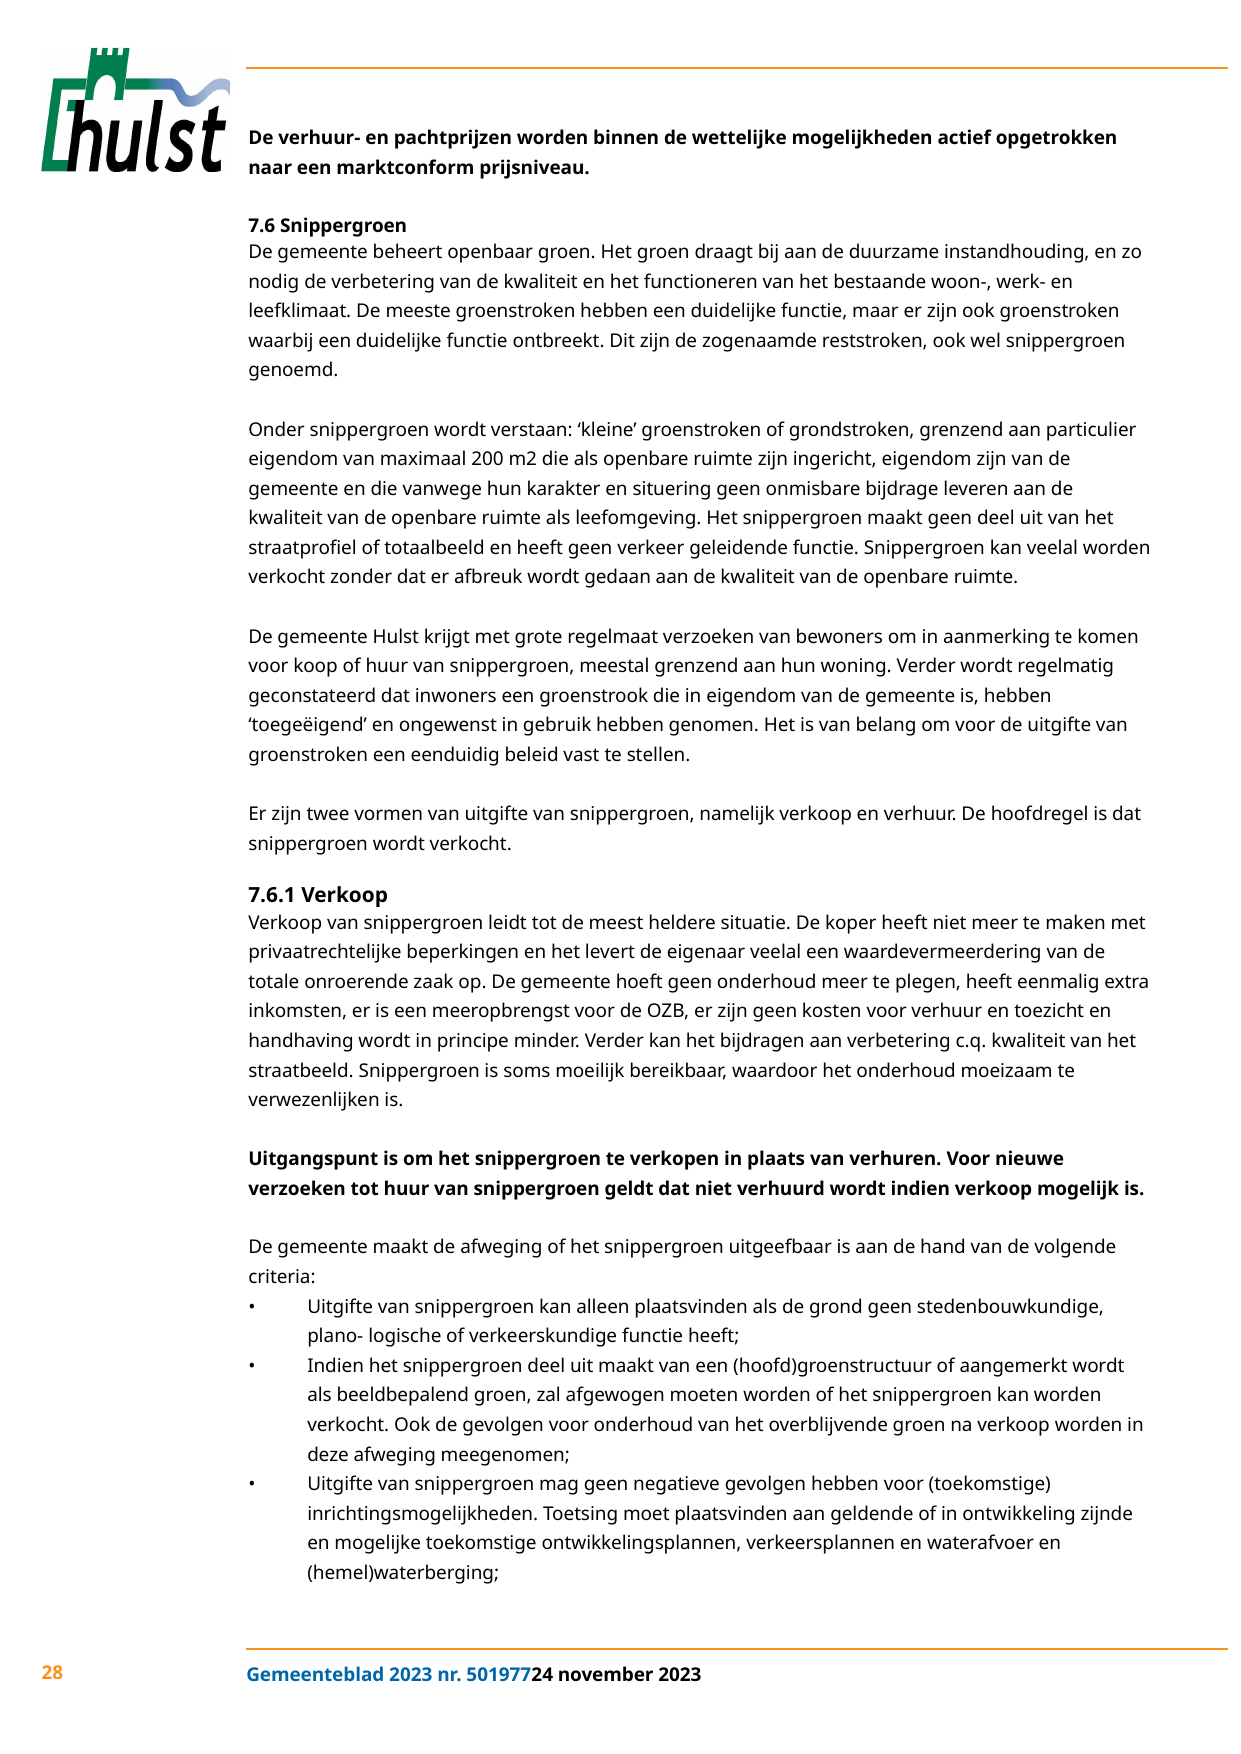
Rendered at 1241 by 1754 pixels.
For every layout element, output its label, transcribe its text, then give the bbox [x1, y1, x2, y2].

table_header De verhuur- en pachtprijzen worden binnen de wettelijke mogelijkheden actief opgetrokken naar een marktconform prijsniveau. [248, 125, 1152, 180]
list Indien het snippergroen deel uit maakt van een (hoofd)groenstructuur of aangemerkt wordt als beeldbepalend groen, zal afgewogen moeten worden of het snippergroen kan worden verkocht. Ook de gevolgen voor onderhoud van het overblijvende groen na verkoop worden in deze afweging meegenomen; [248, 1352, 1152, 1467]
table_header Uitgangspunt is om het snippergroen te verkopen in plaats van verhuren. Voor nieuwe verzoeken tot huur van snippergroen geldt dat niet verhuurd wordt indien verkoop mogelijk is. [248, 1146, 1152, 1201]
list Uitgifte van snippergroen kan alleen plaatsvinden als de grond geen stedenbouwkundige, plano- logische of verkeerskundige functie heeft; [248, 1293, 1152, 1348]
text Er zijn twee vormen van uitgifte van snippergroen, namelijk verkoop en verhuur. De hoofdregel is dat snippergroen wordt verkocht. [248, 800, 1152, 856]
picture [41, 47, 231, 172]
text De gemeente beheert openbaar groen. Het groen draagt bij aan de duurzame instandhouding, en zo nodig de verbetering van de kwaliteit en het functioneren van het bestaande woon-, werk- en leefklimaat. De meeste groenstroken hebben een duidelijke functie, maar er zijn ook groenstroken waarbij een duidelijke functie ontbreekt. Dit zijn de zogenaamde reststroken, ook wel snippergroen genoemd. [248, 238, 1152, 382]
text De gemeente maakt de afweging of het snippergroen uitgeefbaar is aan de hand van de volgende criteria: [248, 1234, 1152, 1289]
text De gemeente Hulst krijgt met grote regelmaat verzoeken van bewoners om in aanmerking te komen voor koop of huur van snippergroen, meestal grenzend aan hun woning. Verder wordt regelmatig geconstateerd dat inwoners een groenstrook die in eigendom van de gemeente is, hebben ‘toegeëigend’ en ongewenst in gebruik hebben genomen. Het is van belang om voor de uitgifte van groenstroken een eenduidig beleid vast te stellen. [248, 623, 1152, 767]
list Uitgifte van snippergroen mag geen negatieve gevolgen hebben voor (toekomstige) inrichtingsmogelijkheden. Toetsing moet plaatsvinden aan geldende of in ontwikkeling zijnde en mogelijke toekomstige ontwikkelingsplannen, verkeersplannen en waterafvoer en (hemel)waterberging; [248, 1470, 1152, 1585]
text 7.6 Snippergroen [248, 213, 1152, 238]
text Onder snippergroen wordt verstaan: ‘kleine’ groenstroken of grondstroken, grenzend aan particulier eigendom van maximaal 200 m2 die als openbare ruimte zijn ingericht, eigendom zijn van de gemeente en die vanwege hun karakter en situering geen onmisbare bijdrage leveren aan de kwaliteit van de openbare ruimte als leefomgeving. Het snippergroen maakt geen deel uit van het straatprofiel of totaalbeeld en heeft geen verkeer geleidende functie. Snippergroen kan veelal worden verkocht zonder dat er afbreuk wordt gedaan aan de kwaliteit van de openbare ruimte. [248, 416, 1152, 589]
text 7.6.1 Verkoop [248, 880, 1152, 909]
text Verkoop van snippergroen leidt tot de meest heldere situatie. De koper heeft niet meer te maken met privaatrechtelijke beperkingen en het levert de eigenaar veelal een waardevermeerdering van de totale onroerende zaak op. De gemeente hoeft geen onderhoud meer te plegen, heeft eenmalig extra inkomsten, er is een meeropbrengst voor de OZB, er zijn geen kosten voor verhuur en toezicht en handhaving wordt in principe minder. Verder kan het bijdragen aan verbetering c.q. kwaliteit van het straatbeeld. Snippergroen is soms moeilijk bereikbaar, waardoor het onderhoud moeizaam te verwezenlijken is. [248, 909, 1152, 1112]
